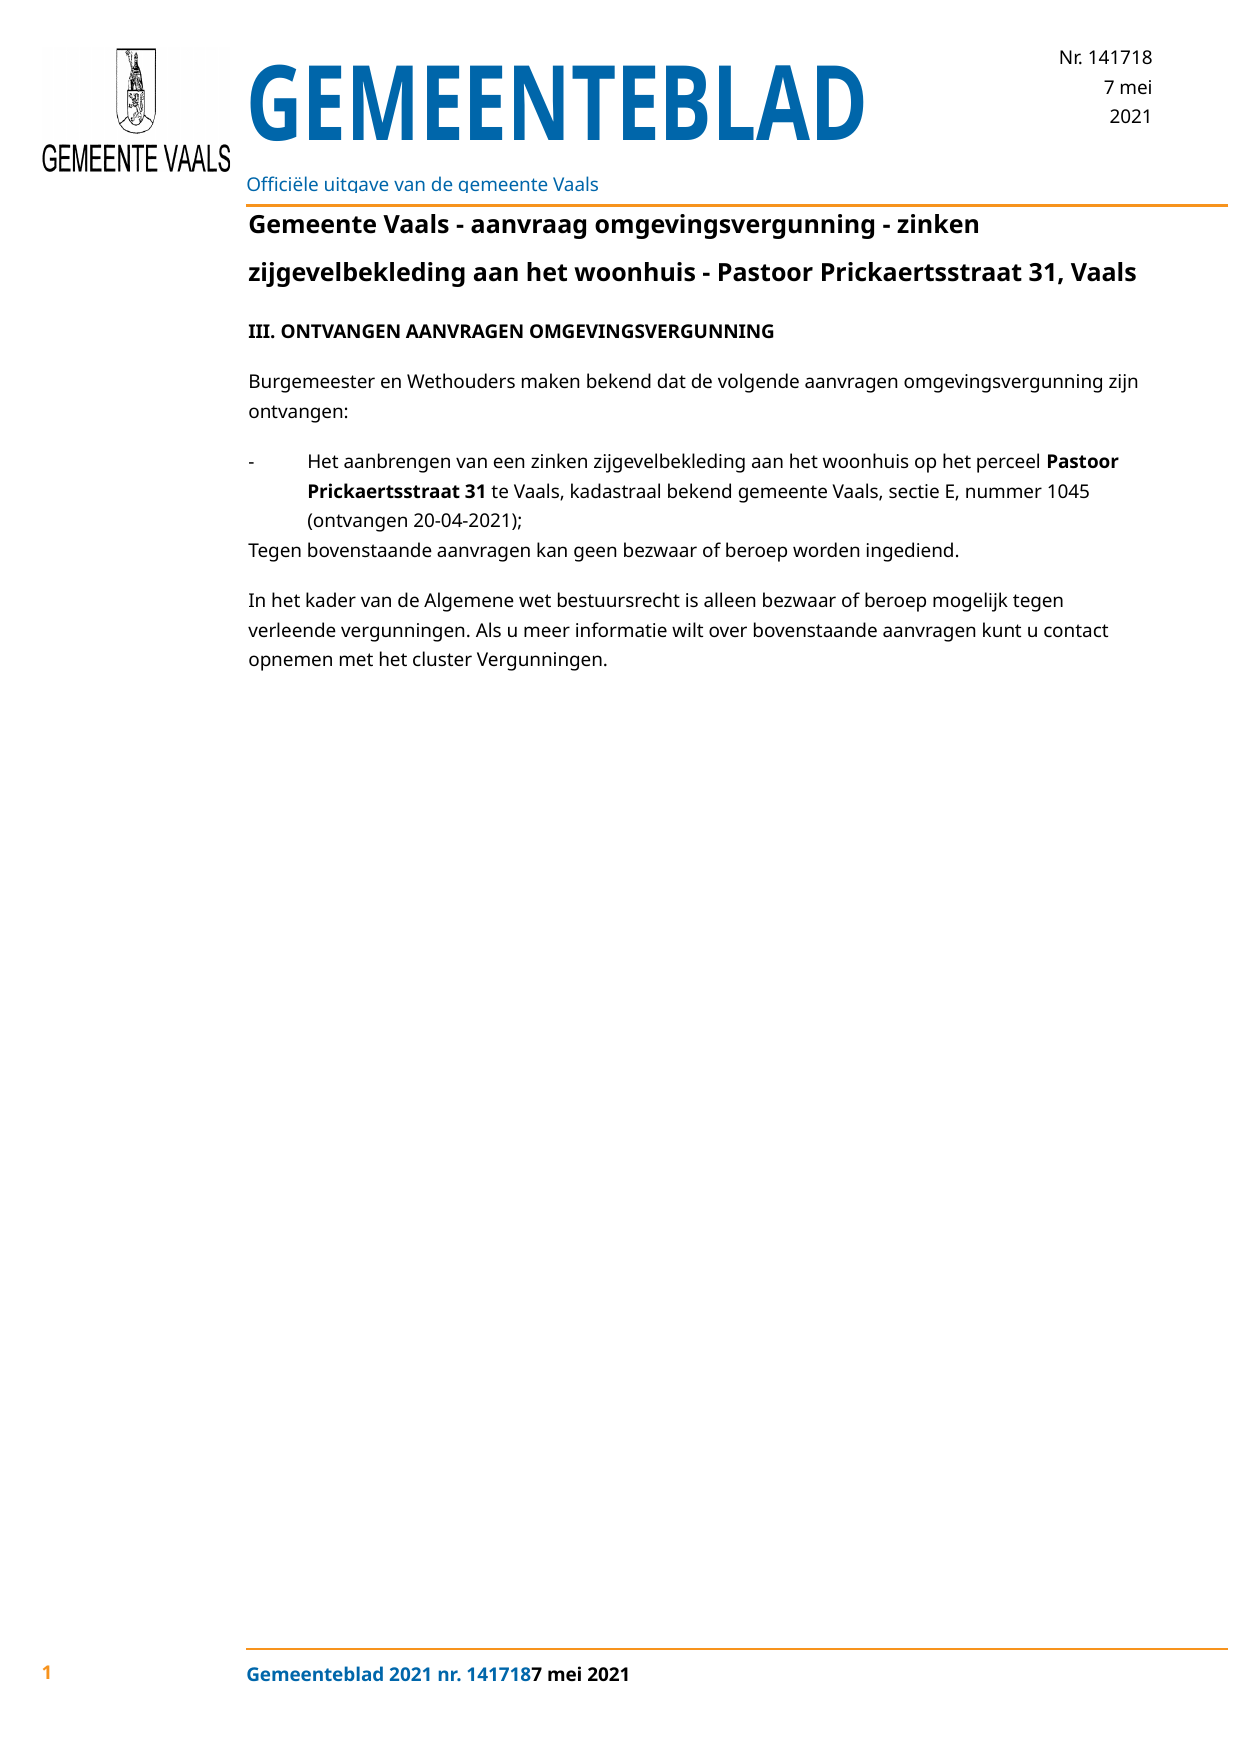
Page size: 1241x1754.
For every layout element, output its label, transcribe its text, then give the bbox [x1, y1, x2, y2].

text Tegen bovenstaande aanvragen kan geen bezwaar of beroep worden ingediend. [248, 537, 1152, 563]
text In het kader van de Algemene wet bestuursrecht is alleen bezwaar of beroep mogelijk tegen verleende vergunningen. Als u meer informatie wilt over bovenstaande aanvragen kunt u contact opnemen met het cluster Vergunningen. [248, 587, 1152, 672]
text III. ONTVANGEN AANVRAGEN OMGEVINGSVERGUNNING [248, 318, 1152, 344]
list Het aanbrengen van een zinken zijgevelbekleding aan het woonhuis op het perceel Pastoor Prickaertsstraat 31 te Vaals, kadastraal bekend gemeente Vaals, sectie E, nummer 1045 (ontvangen 20-04-2021); [248, 448, 1152, 533]
picture [41, 47, 231, 172]
text Burgemeester en Wethouders maken bekend dat de volgende aanvragen omgevingsvergunning zijn ontvangen: [248, 368, 1152, 424]
text Gemeente Vaals - aanvraag omgevingsvergunning - zinken zijgevelbekleding aan het woonhuis - Pastoor Prickaertsstraat 31, Vaals [248, 207, 1152, 288]
